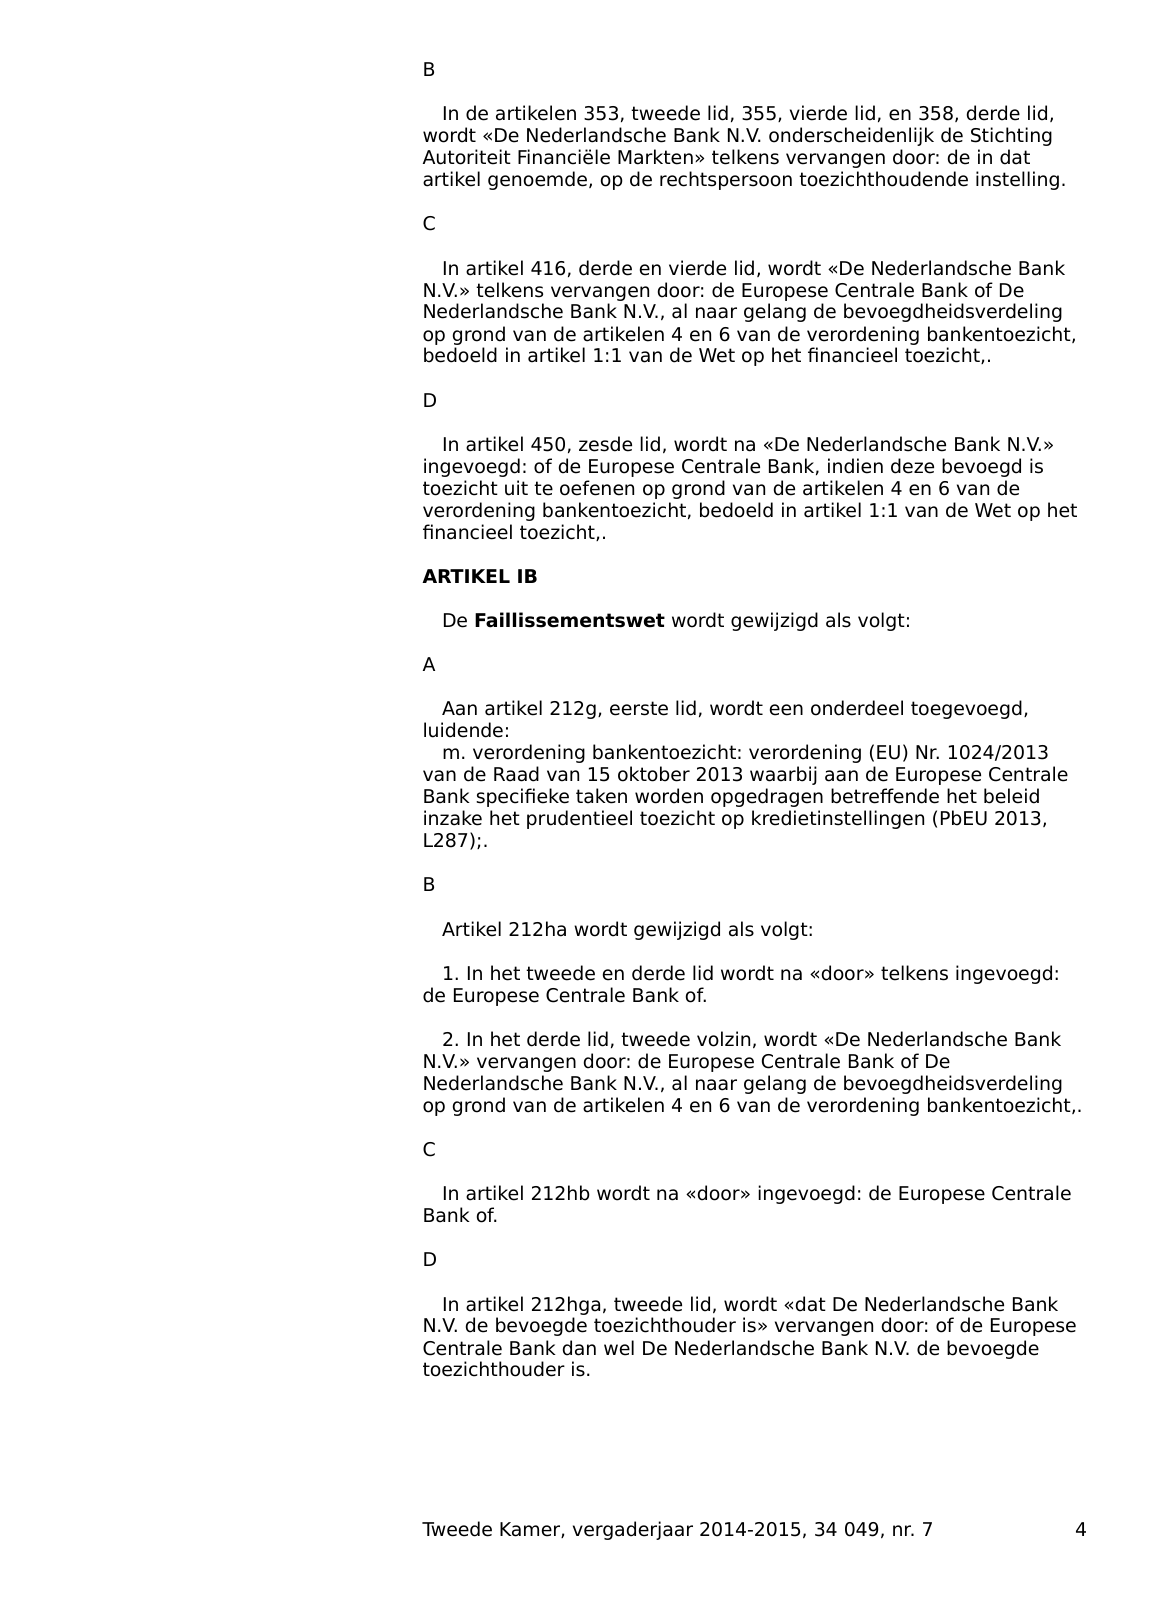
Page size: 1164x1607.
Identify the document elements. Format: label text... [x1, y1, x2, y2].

subtitle D [422, 389, 1087, 412]
text In artikel 416, derde en vierde lid, wordt «De Nederlandsche Bank N.V.» telkens vervangen door: de Europese Centrale Bank of De Nederlandsche Bank N.V., al naar gelang de bevoegdheidsverdeling op grond van de artikelen 4 en 6 van de verordening bankentoezicht, bedoeld in artikel 1:1 van de Wet op het financieel toezicht,. [422, 257, 1087, 367]
text In de artikelen 353, tweede lid, 355, vierde lid, en 358, derde lid, wordt «De Nederlandsche Bank N.V. onderscheidenlijk de Stichting Autoriteit Financiële Markten» telkens vervangen door: de in dat artikel genoemde, op de rechtspersoon toezichthoudende instelling. [422, 103, 1087, 191]
text 2. In het derde lid, tweede volzin, wordt «De Nederlandsche Bank N.V.» vervangen door: de Europese Centrale Bank of De Nederlandsche Bank N.V., al naar gelang de bevoegdheidsverdeling op grond van de artikelen 4 en 6 van de verordening bankentoezicht,. [422, 1029, 1087, 1117]
text 1. In het tweede en derde lid wordt na «door» telkens ingevoegd: de Europese Centrale Bank of. [422, 963, 1087, 1007]
text In artikel 450, zesde lid, wordt na «De Nederlandsche Bank N.V.» ingevoegd: of de Europese Centrale Bank, indien deze bevoegd is toezicht uit te oefenen op grond van de artikelen 4 en 6 van de verordening bankentoezicht, bedoeld in artikel 1:1 van de Wet op het financieel toezicht,. [422, 434, 1087, 544]
text m. verordening bankentoezicht: verordening (EU) Nr. 1024/2013 van de Raad van 15 oktober 2013 waarbij aan de Europese Centrale Bank specifieke taken worden opgedragen betreffende het beleid inzake het prudentieel toezicht op kredietinstellingen (PbEU 2013, L287);. [422, 742, 1087, 852]
text Artikel 212ha wordt gewijzigd als volgt: [422, 918, 1087, 941]
text De Faillissementswet wordt gewijzigd als volgt: [422, 610, 1087, 632]
subtitle ARTIKEL IB [422, 566, 1087, 588]
subtitle A [422, 654, 1087, 676]
text Aan artikel 212g, eerste lid, wordt een onderdeel toegevoegd, luidende: [422, 698, 1087, 742]
subtitle B [422, 874, 1087, 896]
subtitle C [422, 1139, 1087, 1161]
subtitle C [422, 213, 1087, 235]
subtitle D [422, 1249, 1087, 1271]
subtitle B [422, 59, 1087, 81]
text In artikel 212hga, tweede lid, wordt «dat De Nederlandsche Bank N.V. de bevoegde toezichthouder is» vervangen door: of de Europese Centrale Bank dan wel De Nederlandsche Bank N.V. de bevoegde toezichthouder is. [422, 1293, 1087, 1381]
text In artikel 212hb wordt na «door» ingevoegd: de Europese Centrale Bank of. [422, 1183, 1087, 1227]
